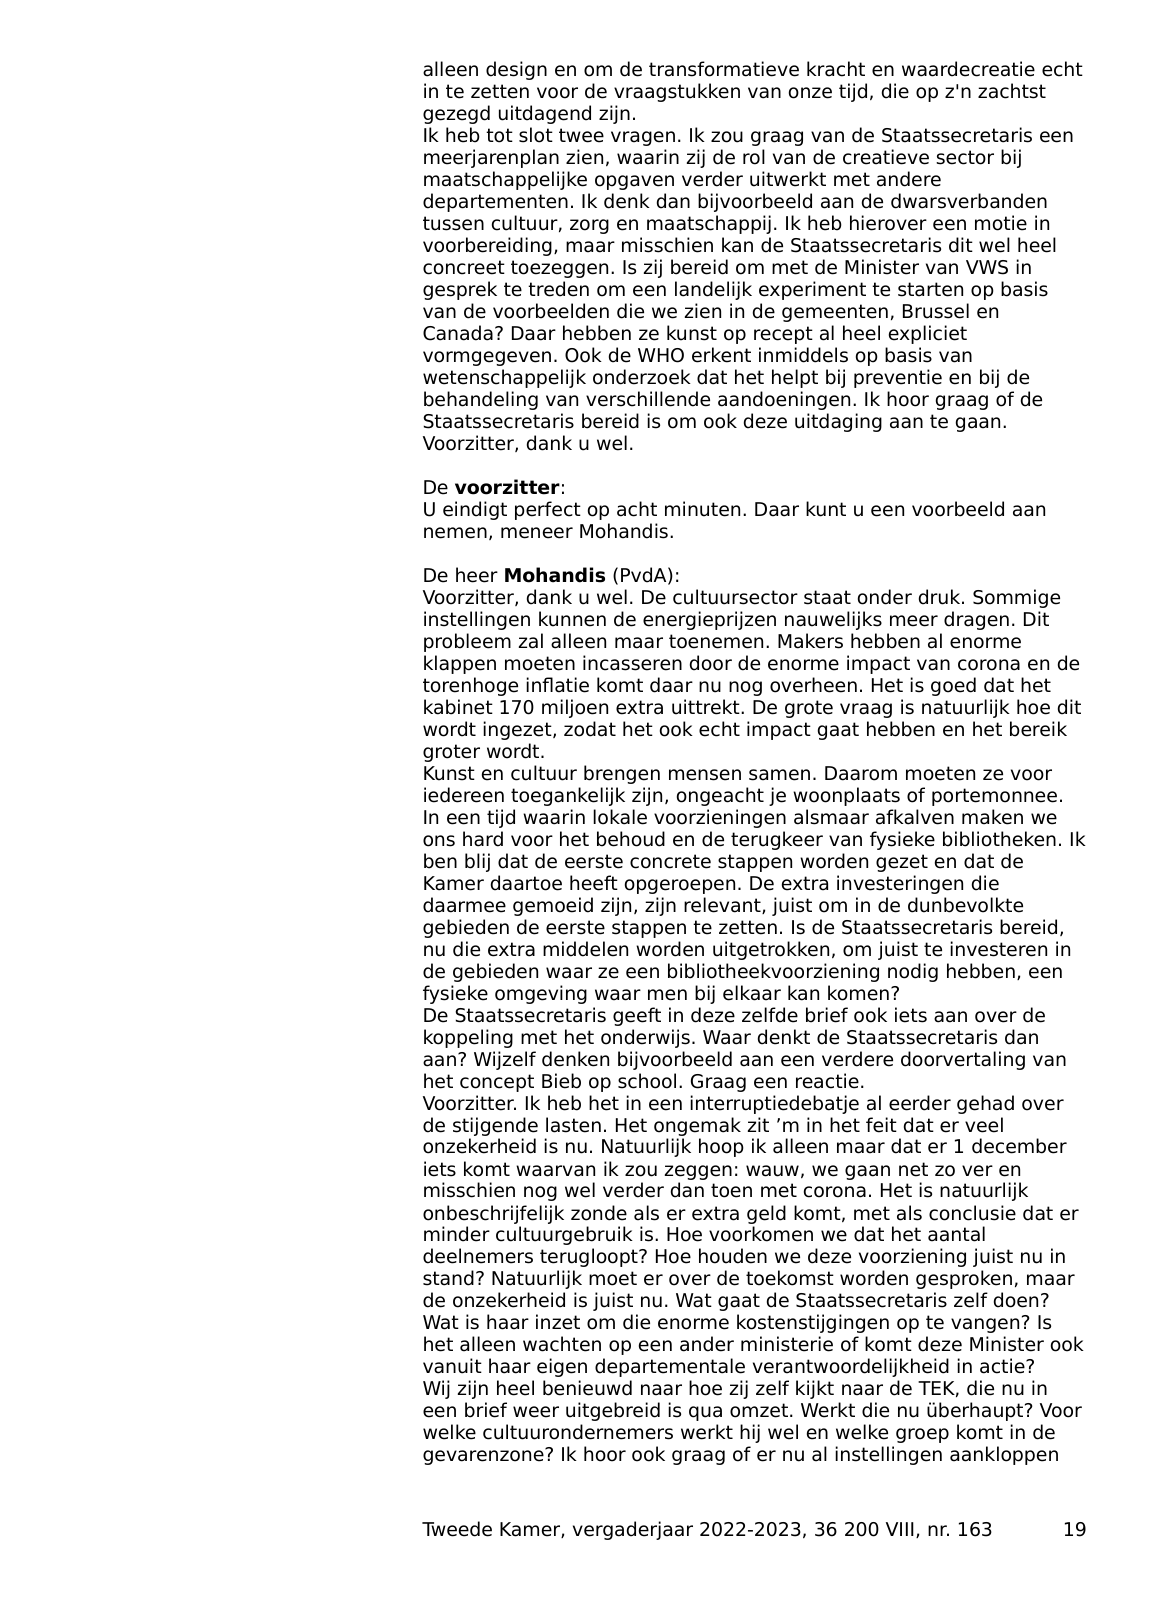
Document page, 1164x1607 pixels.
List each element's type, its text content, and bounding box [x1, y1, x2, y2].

text De heer Mohandis (PvdA): [422, 565, 1087, 587]
text alleen design en om de transformatieve kracht en waardecreatie echt in te zetten voor de vraagstukken van onze tijd, die op z'n zachtst gezegd uitdagend zijn. [422, 59, 1087, 125]
text Voorzitter. Ik heb het in een interruptiedebatje al eerder gehad over de stijgende lasten. Het ongemak zit ’m in het feit dat er veel onzekerheid is nu. Natuurlijk hoop ik alleen maar dat er 1 december iets komt waarvan ik zou zeggen: wauw, we gaan net zo ver en misschien nog wel verder dan toen met corona. Het is natuurlijk onbeschrijfelijk zonde als er extra geld komt, met als conclusie dat er minder cultuurgebruik is. Hoe voorkomen we dat het aantal deelnemers terugloopt? Hoe houden we deze voorziening juist nu in stand? Natuurlijk moet er over de toekomst worden gesproken, maar de onzekerheid is juist nu. Wat gaat de Staatssecretaris zelf doen? Wat is haar inzet om die enorme kostenstijgingen op te vangen? Is het alleen wachten op een ander ministerie of komt deze Minister ook vanuit haar eigen departementale verantwoordelijkheid in actie? [422, 1092, 1087, 1378]
text Voorzitter, dank u wel. De cultuursector staat onder druk. Sommige instellingen kunnen de energieprijzen nauwelijks meer dragen. Dit probleem zal alleen maar toenemen. Makers hebben al enorme klappen moeten incasseren door de enorme impact van corona en de torenhoge inflatie komt daar nu nog overheen. Het is goed dat het kabinet 170 miljoen extra uittrekt. De grote vraag is natuurlijk hoe dit wordt ingezet, zodat het ook echt impact gaat hebben en het bereik groter wordt. [422, 587, 1087, 763]
text Ik heb tot slot twee vragen. Ik zou graag van de Staatssecretaris een meerjarenplan zien, waarin zij de rol van de creatieve sector bij maatschappelijke opgaven verder uitwerkt met andere departementen. Ik denk dan bijvoorbeeld aan de dwarsverbanden tussen cultuur, zorg en maatschappij. Ik heb hierover een motie in voorbereiding, maar misschien kan de Staatssecretaris dit wel heel concreet toezeggen. Is zij bereid om met de Minister van VWS in gesprek te treden om een landelijk experiment te starten op basis van de voorbeelden die we zien in de gemeenten, Brussel en Canada? Daar hebben ze kunst op recept al heel expliciet vormgegeven. Ook de WHO erkent inmiddels op basis van wetenschappelijk onderzoek dat het helpt bij preventie en bij de behandeling van verschillende aandoeningen. Ik hoor graag of de Staatssecretaris bereid is om ook deze uitdaging aan te gaan. [422, 125, 1087, 433]
text U eindigt perfect op acht minuten. Daar kunt u een voorbeeld aan nemen, meneer Mohandis. [422, 499, 1087, 543]
text Wij zijn heel benieuwd naar hoe zij zelf kijkt naar de TEK, die nu in een brief weer uitgebreid is qua omzet. Werkt die nu überhaupt? Voor welke cultuurondernemers werkt hij wel en welke groep komt in de gevarenzone? Ik hoor ook graag of er nu al instellingen aankloppen [422, 1378, 1087, 1466]
text De voorzitter: [422, 477, 1087, 499]
text Voorzitter, dank u wel. [422, 433, 1087, 455]
text De Staatssecretaris geeft in deze zelfde brief ook iets aan over de koppeling met het onderwijs. Waar denkt de Staatssecretaris dan aan? Wijzelf denken bijvoorbeeld aan een verdere doorvertaling van het concept Bieb op school. Graag een reactie. [422, 1004, 1087, 1092]
text Kunst en cultuur brengen mensen samen. Daarom moeten ze voor iedereen toegankelijk zijn, ongeacht je woonplaats of portemonnee. In een tijd waarin lokale voorzieningen alsmaar afkalven maken we ons hard voor het behoud en de terugkeer van fysieke bibliotheken. Ik ben blij dat de eerste concrete stappen worden gezet en dat de Kamer daartoe heeft opgeroepen. De extra investeringen die daarmee gemoeid zijn, zijn relevant, juist om in de dunbevolkte gebieden de eerste stappen te zetten. Is de Staatssecretaris bereid, nu die extra middelen worden uitgetrokken, om juist te investeren in de gebieden waar ze een bibliotheekvoorziening nodig hebben, een fysieke omgeving waar men bij elkaar kan komen? [422, 763, 1087, 1004]
